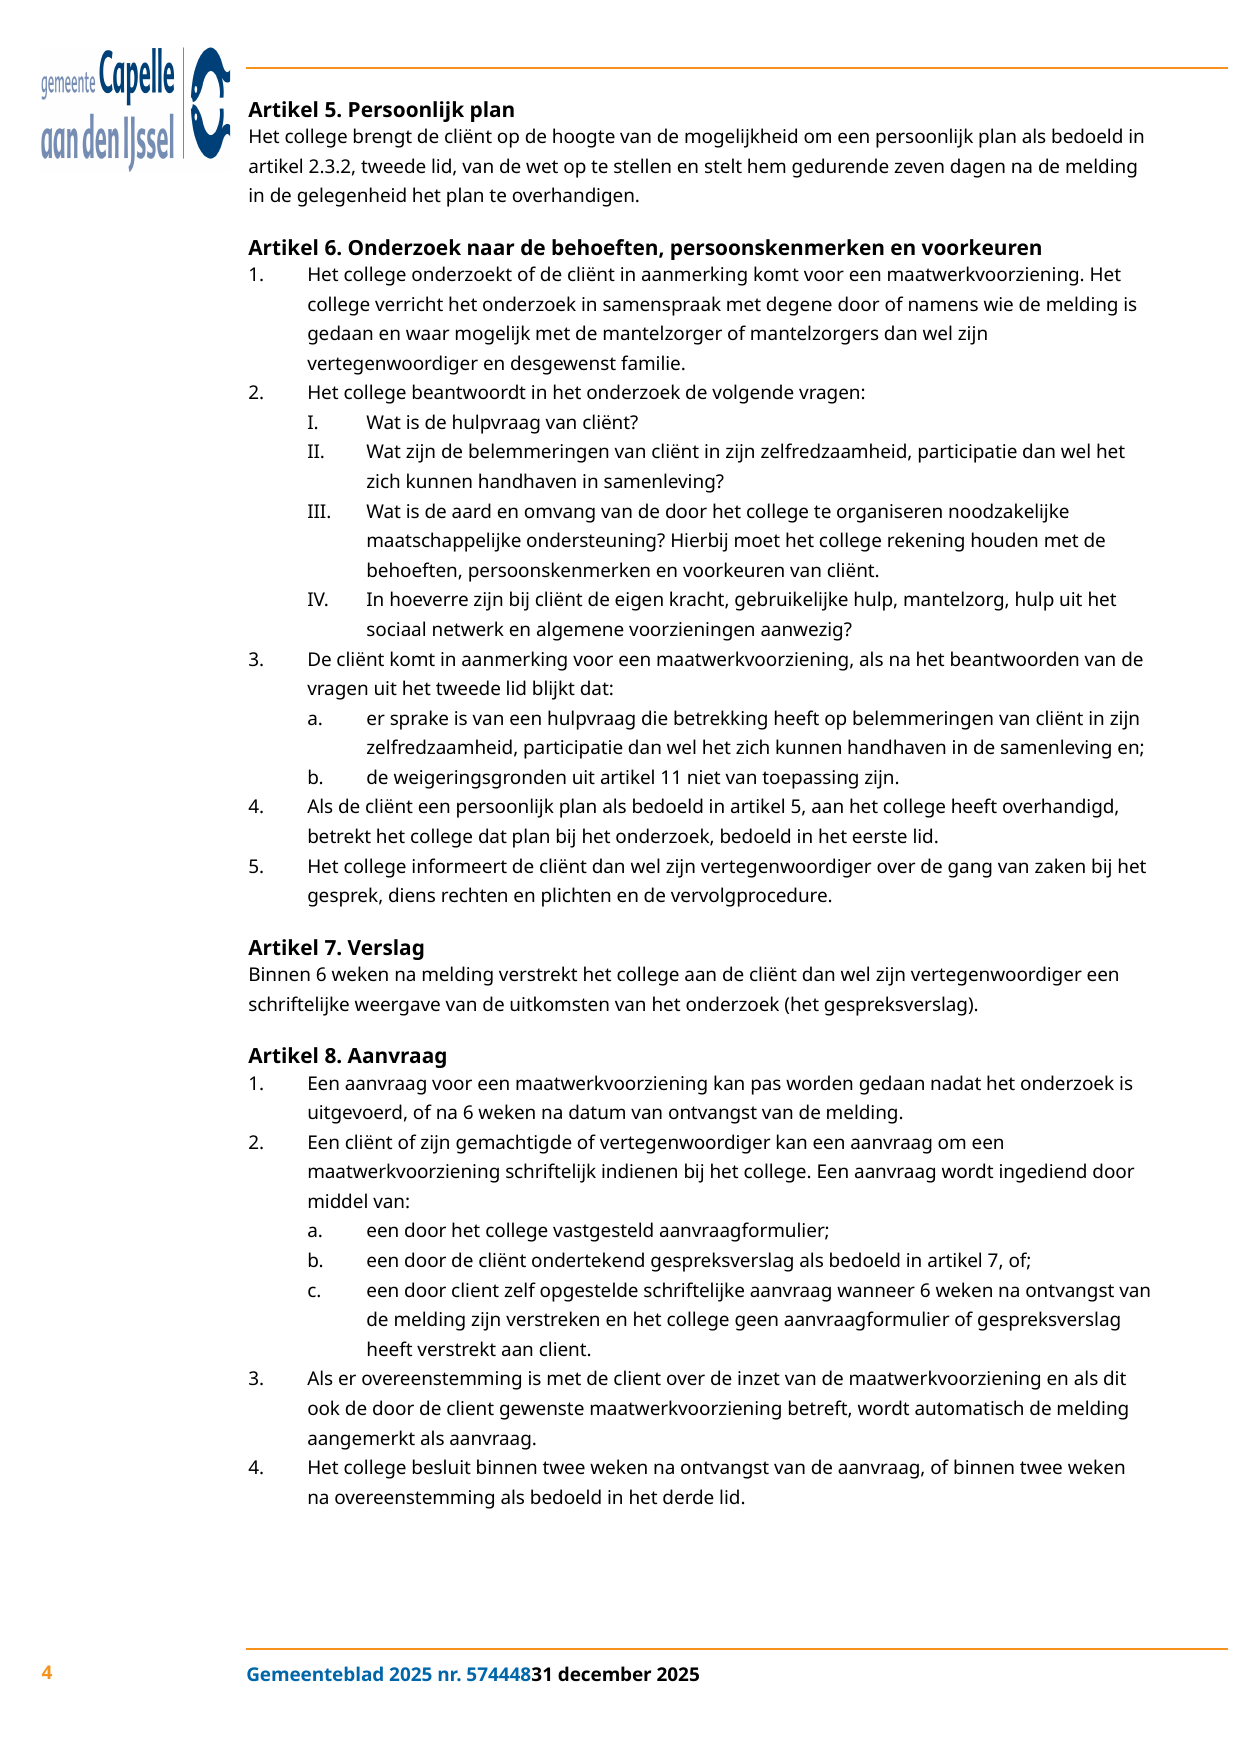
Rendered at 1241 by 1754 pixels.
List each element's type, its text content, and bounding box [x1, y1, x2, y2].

list Een cliënt of zijn gemachtigde of vertegenwoordiger kan een aanvraag om een maatwerkvoorziening schriftelijk indienen bij het college. Een aanvraag wordt ingediend door middel van: [248, 1129, 1152, 1214]
list een door client zelf opgestelde schriftelijke aanvraag wanneer 6 weken na ontvangst van de melding zijn verstreken en het college geen aanvraagformulier of gespreksverslag heeft verstrekt aan client. [307, 1277, 1152, 1362]
list Als de cliënt een persoonlijk plan als bedoeld in artikel 5, aan het college heeft overhandigd, betrekt het college dat plan bij het onderzoek, bedoeld in het eerste lid. [248, 794, 1152, 849]
list In hoeverre zijn bij cliënt de eigen kracht, gebruikelijke hulp, mantelzorg, hulp uit het sociaal netwerk en algemene voorzieningen aanwezig? [307, 587, 1152, 642]
picture [41, 47, 231, 172]
text Het college brengt de cliënt op de hoogte van de mogelijkheid om een persoonlijk plan als bedoeld in artikel 2.3.2, tweede lid, van de wet op te stellen en stelt hem gedurende zeven dagen na de melding in de gelegenheid het plan te overhandigen. [248, 123, 1152, 208]
list Wat is de aard en omvang van de door het college te organiseren noodzakelijke maatschappelijke ondersteuning? Hierbij moet het college rekening houden met de behoeften, persoonskenmerken en voorkeuren van cliënt. [307, 498, 1152, 583]
list een door de cliënt ondertekend gespreksverslag als bedoeld in artikel 7, of; [307, 1247, 1152, 1273]
list Het college informeert de cliënt dan wel zijn vertegenwoordiger over de gang van zaken bij het gesprek, diens rechten en plichten en de vervolgprocedure. [248, 853, 1152, 908]
list een door het college vastgesteld aanvraagformulier; [307, 1218, 1152, 1243]
list er sprake is van een hulpvraag die betrekking heeft op belemmeringen van cliënt in zijn zelfredzaamheid, participatie dan wel het zich kunnen handhaven in de samenleving en; [307, 705, 1152, 760]
list De cliënt komt in aanmerking voor een maatwerkvoorziening, als na het beantwoorden van de vragen uit het tweede lid blijkt dat: [248, 646, 1152, 701]
list Een aanvraag voor een maatwerkvoorziening kan pas worden gedaan nadat het onderzoek is uitgevoerd, of na 6 weken na datum van ontvangst van de melding. [248, 1070, 1152, 1125]
list Wat zijn de belemmeringen van cliënt in zijn zelfredzaamheid, participatie dan wel het zich kunnen handhaven in samenleving? [307, 439, 1152, 494]
text Artikel 7. Verslag [248, 933, 1152, 961]
list Het college onderzoekt of de cliënt in aanmerking komt voor een maatwerkvoorziening. Het college verricht het onderzoek in samenspraak met degene door of namens wie de melding is gedaan en waar mogelijk met de mantelzorger of mantelzorgers dan wel zijn vertegenwoordiger en desgewenst familie. [248, 261, 1152, 376]
text Artikel 8. Aanvraag [248, 1041, 1152, 1070]
list Het college besluit binnen twee weken na ontvangst van de aanvraag, of binnen twee weken na overeenstemming als bedoeld in het derde lid. [248, 1454, 1152, 1510]
list de weigeringsgronden uit artikel 11 niet van toepassing zijn. [307, 764, 1152, 790]
list Wat is de hulpvraag van cliënt? [307, 409, 1152, 435]
list Als er overeenstemming is met de client over de inzet van de maatwerkvoorziening en als dit ook de door de client gewenste maatwerkvoorziening betreft, wordt automatisch de melding aangemerkt als aanvraag. [248, 1366, 1152, 1451]
text Binnen 6 weken na melding verstrekt het college aan de cliënt dan wel zijn vertegenwoordiger een schriftelijke weergave van de uitkomsten van het onderzoek (het gespreksverslag). [248, 961, 1152, 1017]
text Artikel 6. Onderzoek naar de behoeften, persoonskenmerken en voorkeuren [248, 233, 1152, 261]
list Het college beantwoordt in het onderzoek de volgende vragen: [248, 379, 1152, 405]
text Artikel 5. Persoonlijk plan [248, 95, 1152, 123]
